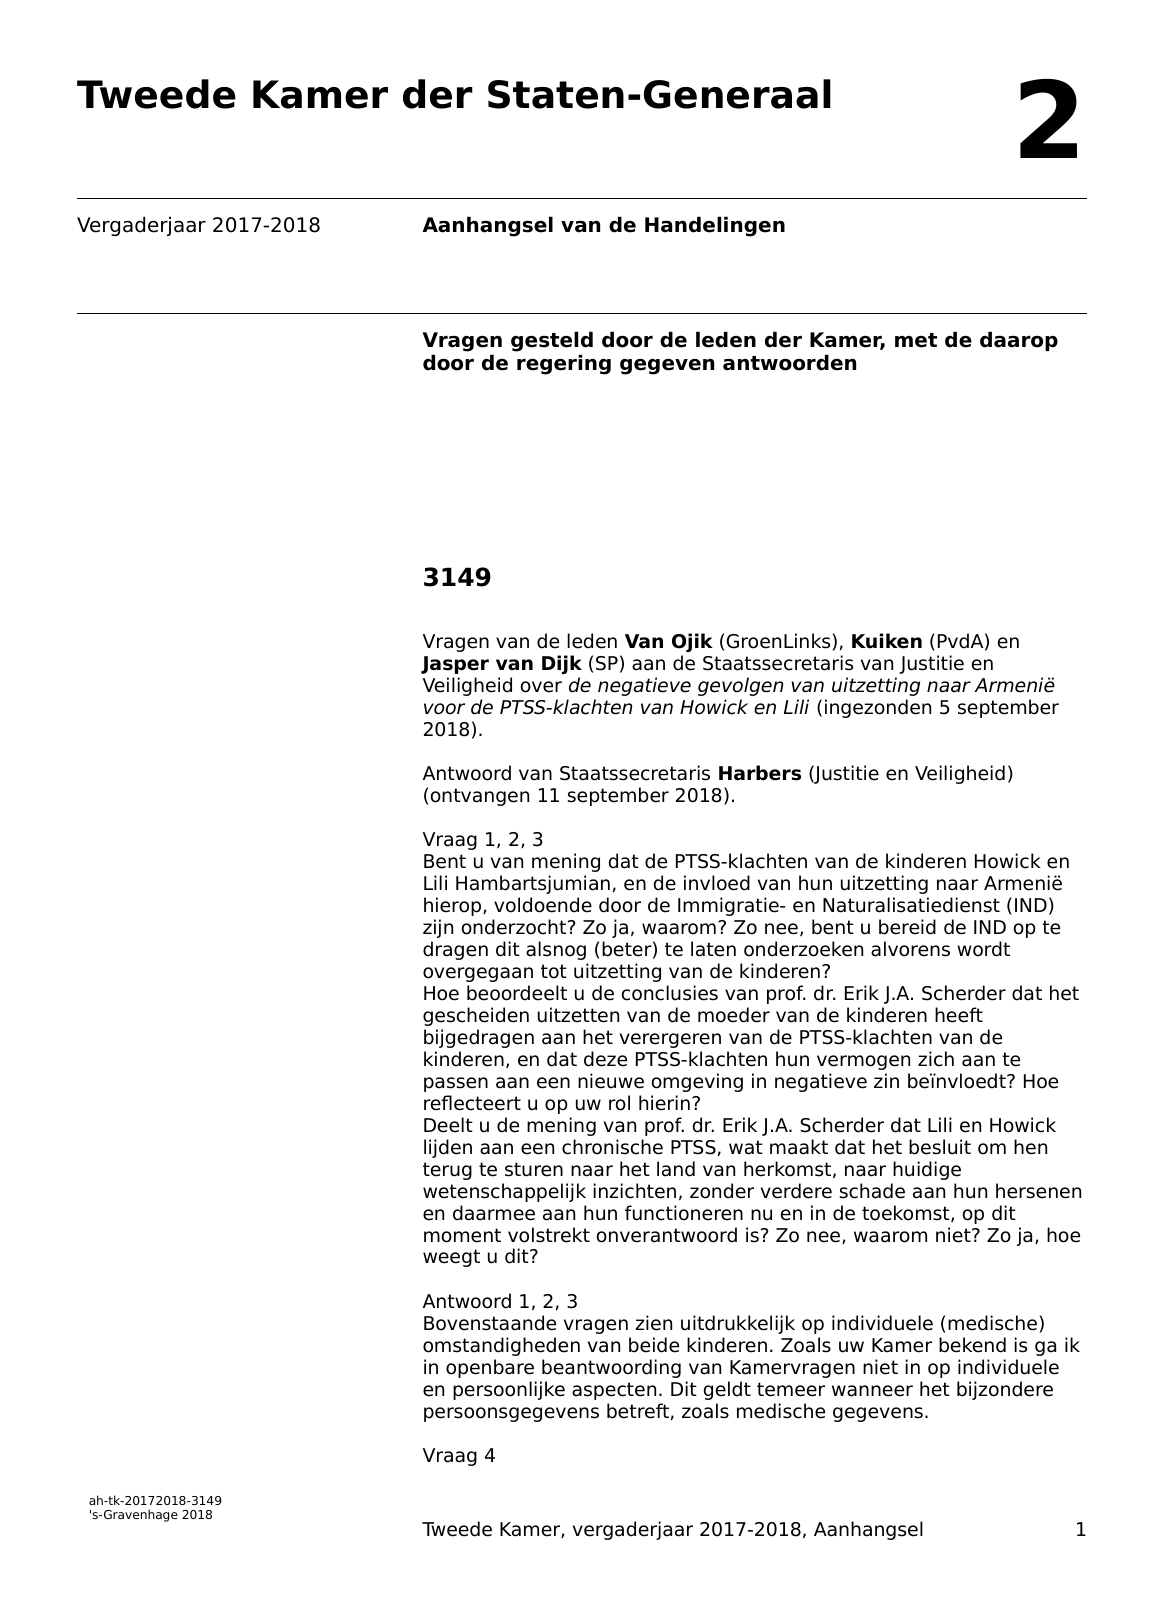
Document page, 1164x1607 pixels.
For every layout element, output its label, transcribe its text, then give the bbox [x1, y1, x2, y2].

table_cell Vragen gesteld door de leden der Kamer, met de daarop door de regering gegeven antwoorden [422, 314, 1087, 376]
table_header Tweede Kamer der Staten-Generaal [77, 59, 886, 198]
text Vraag 1, 2, 3 [422, 829, 1087, 851]
table_header 2 [886, 59, 1087, 198]
text Deelt u de mening van prof. dr. Erik J.A. Scherder dat Lili en Howick lijden aan een chronische PTSS, wat maakt dat het besluit om hen terug te sturen naar het land van herkomst, naar huidige wetenschappelijk inzichten, zonder verdere schade aan hun hersenen en daarmee aan hun functioneren nu en in de toekomst, op dit moment volstrekt onverantwoord is? Zo nee, waarom niet? Zo ja, hoe weegt u dit? [422, 1114, 1087, 1268]
text Bent u van mening dat de PTSS-klachten van de kinderen Howick en Lili Hambartsjumian, en de invloed van hun uitzetting naar Armenië hierop, voldoende door de Immigratie- en Naturalisatiedienst (IND) zijn onderzocht? Zo ja, waarom? Zo nee, bent u bereid de IND op te dragen dit alsnog (beter) te laten onderzoeken alvorens wordt overgegaan tot uitzetting van de kinderen? [422, 851, 1087, 983]
text Hoe beoordeelt u de conclusies van prof. dr. Erik J.A. Scherder dat het gescheiden uitzetten van de moeder van de kinderen heeft bijgedragen aan het verergeren van de PTSS-klachten van de kinderen, en dat deze PTSS-klachten hun vermogen zich aan te passen aan een nieuwe omgeving in negatieve zin beïnvloedt? Hoe reflecteert u op uw rol hierin? [422, 983, 1087, 1114]
text 3149 [422, 563, 1087, 592]
text 's-Gravenhage 2018 [88, 1508, 323, 1522]
text Bovenstaande vragen zien uitdrukkelijk op individuele (medische) omstandigheden van beide kinderen. Zoals uw Kamer bekend is ga ik in openbare beantwoording van Kamervragen niet in op individuele en persoonlijke aspecten. Dit geldt temeer wanneer het bijzondere persoonsgegevens betreft, zoals medische gegevens. [422, 1313, 1087, 1422]
text Antwoord 1, 2, 3 [422, 1291, 1087, 1313]
table_cell Aanhangsel van de Handelingen [422, 199, 1087, 313]
table_cell Vergaderjaar 2017-2018 [77, 199, 422, 313]
text Vraag 4 [422, 1445, 1087, 1467]
table_cell [77, 314, 422, 376]
text Antwoord van Staatssecretaris Harbers (Justitie en Veiligheid) (ontvangen 11 september 2018). [422, 763, 1087, 807]
text Vragen van de leden Van Ojik (GroenLinks), Kuiken (PvdA) en Jasper van Dijk (SP) aan de Staatssecretaris van Justitie en Veiligheid over de negatieve gevolgen van uitzetting naar Armenië voor de PTSS-klachten van Howick en Lili (ingezonden 5 september 2018). [422, 631, 1087, 741]
text ah-tk-20172018-3149 [88, 1494, 323, 1508]
